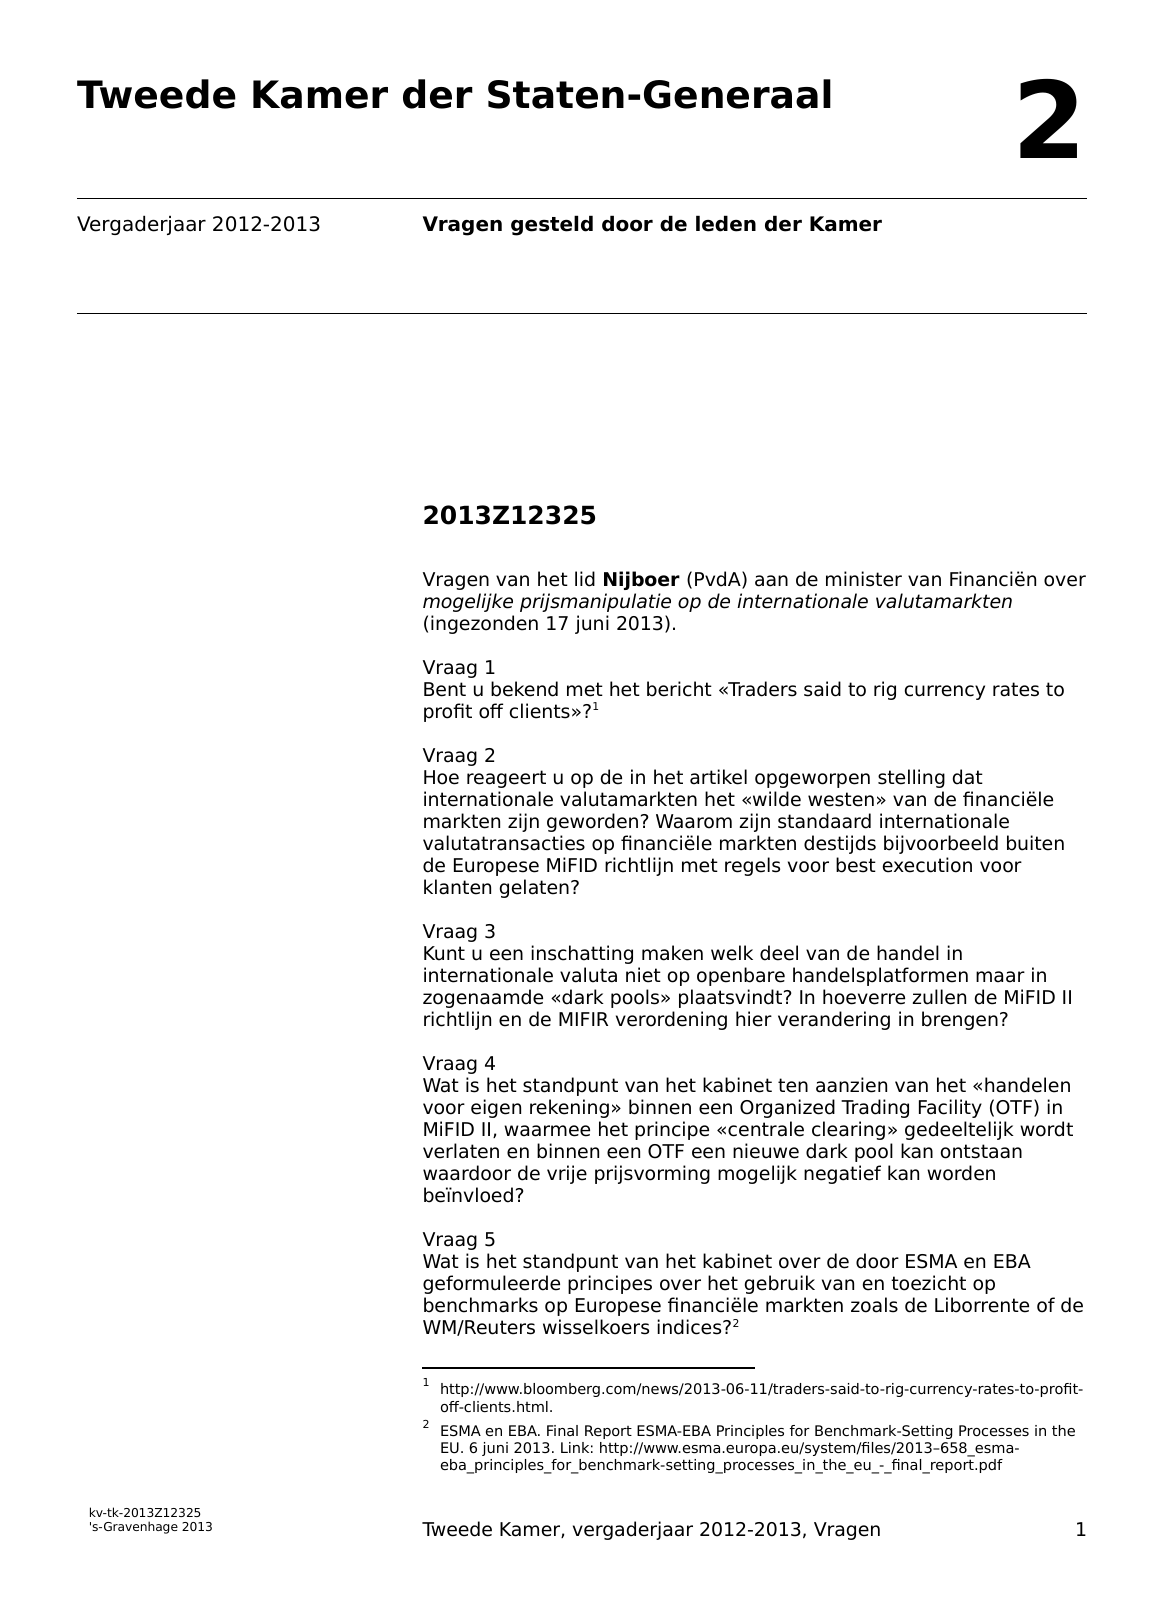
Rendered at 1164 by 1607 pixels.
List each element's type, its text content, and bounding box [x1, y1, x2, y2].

table_header Tweede Kamer der Staten-Generaal [77, 59, 886, 198]
table_header 2 [886, 59, 1087, 198]
table_cell Vragen gesteld door de leden der Kamer [422, 199, 1087, 313]
table_cell Vergaderjaar 2012-2013 [77, 199, 422, 313]
text Vraag 5 [422, 1229, 1087, 1251]
text Vraag 1 [422, 657, 1087, 679]
text http://www.bloomberg.com/news/2013-06-11/traders-said-to-rig-currency-rates-to-profit-off-clients.html. [422, 1377, 1087, 1416]
text Hoe reageert u op de in het artikel opgeworpen stelling dat internationale valutamarkten het «wilde westen» van de financiële markten zijn geworden? Waarom zijn standaard internationale valutatransacties op financiële markten destijds bijvoorbeeld buiten de Europese MiFID richtlijn met regels voor best execution voor klanten gelaten? [422, 767, 1087, 899]
text Bent u bekend met het bericht «Traders said to rig currency rates to profit off clients»? [422, 679, 1087, 723]
text Kunt u een inschatting maken welk deel van de handel in internationale valuta niet op openbare handelsplatformen maar in zogenaamde «dark pools» plaatsvindt? In hoeverre zullen de MiFID II richtlijn en de MIFIR verordening hier verandering in brengen? [422, 943, 1087, 1031]
text Vraag 2 [422, 745, 1087, 767]
text Vragen van het lid Nijboer (PvdA) aan de minister van Financiën over mogelijke prijsmanipulatie op de internationale valutamarkten (ingezonden 17 juni 2013). [422, 569, 1087, 635]
text kv-tk-2013Z12325 [88, 1506, 323, 1520]
text ESMA en EBA. Final Report ESMA-EBA Principles for Benchmark-Setting Processes in the EU. 6 juni 2013. Link: http://www.esma.europa.eu/system/files/2013–658_esma-eba_principles_for_benchmark-setting_processes_in_the_eu_-_final_report.pdf [422, 1418, 1087, 1474]
text 's-Gravenhage 2013 [88, 1520, 323, 1534]
text Vraag 4 [422, 1053, 1087, 1075]
text Wat is het standpunt van het kabinet ten aanzien van het «handelen voor eigen rekening» binnen een Organized Trading Facility (OTF) in MiFID II, waarmee het principe «centrale clearing» gedeeltelijk wordt verlaten en binnen een OTF een nieuwe dark pool kan ontstaan waardoor de vrije prijsvorming mogelijk negatief kan worden beïnvloed? [422, 1075, 1087, 1207]
text Vraag 3 [422, 921, 1087, 943]
text Wat is het standpunt van het kabinet over de door ESMA en EBA geformuleerde principes over het gebruik van en toezicht op benchmarks op Europese financiële markten zoals de Liborrente of de WM/Reuters wisselkoers indices? [422, 1251, 1087, 1339]
text 2013Z12325 [422, 501, 1087, 531]
